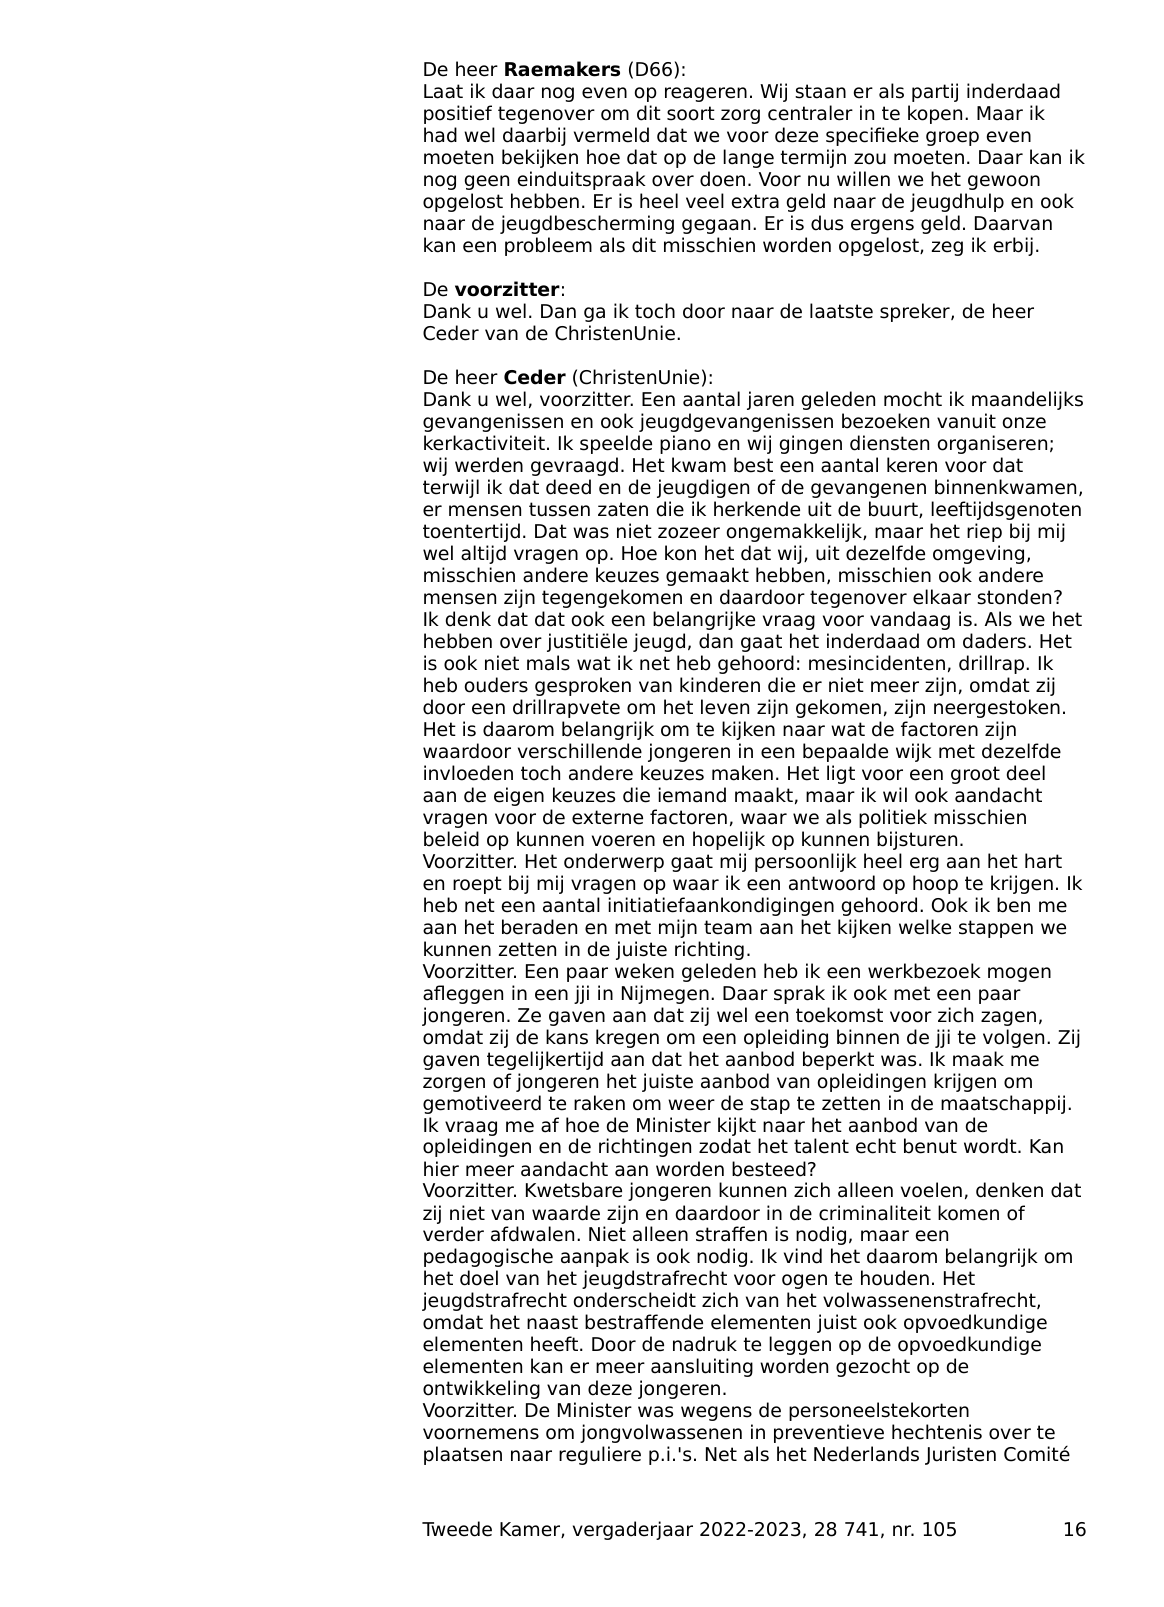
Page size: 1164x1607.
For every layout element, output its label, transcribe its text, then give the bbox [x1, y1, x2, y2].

text De voorzitter: [422, 279, 1087, 301]
text Laat ik daar nog even op reageren. Wij staan er als partij inderdaad positief tegenover om dit soort zorg centraler in te kopen. Maar ik had wel daarbij vermeld dat we voor deze specifieke groep even moeten bekijken hoe dat op de lange termijn zou moeten. Daar kan ik nog geen einduitspraak over doen. Voor nu willen we het gewoon opgelost hebben. Er is heel veel extra geld naar de jeugdhulp en ook naar de jeugdbescherming gegaan. Er is dus ergens geld. Daarvan kan een probleem als dit misschien worden opgelost, zeg ik erbij. [422, 81, 1087, 257]
text Voorzitter. Een paar weken geleden heb ik een werkbezoek mogen afleggen in een jji in Nijmegen. Daar sprak ik ook met een paar jongeren. Ze gaven aan dat zij wel een toekomst voor zich zagen, omdat zij de kans kregen om een opleiding binnen de jji te volgen. Zij gaven tegelijkertijd aan dat het aanbod beperkt was. Ik maak me zorgen of jongeren het juiste aanbod van opleidingen krijgen om gemotiveerd te raken om weer de stap te zetten in de maatschappij. Ik vraag me af hoe de Minister kijkt naar het aanbod van de opleidingen en de richtingen zodat het talent echt benut wordt. Kan hier meer aandacht aan worden besteed? [422, 961, 1087, 1180]
text De heer Raemakers (D66): [422, 59, 1087, 81]
text Voorzitter. Het onderwerp gaat mij persoonlijk heel erg aan het hart en roept bij mij vragen op waar ik een antwoord op hoop te krijgen. Ik heb net een aantal initiatiefaankondigingen gehoord. Ook ik ben me aan het beraden en met mijn team aan het kijken welke stappen we kunnen zetten in de juiste richting. [422, 851, 1087, 961]
text Dank u wel. Dan ga ik toch door naar de laatste spreker, de heer Ceder van de ChristenUnie. [422, 301, 1087, 345]
text De heer Ceder (ChristenUnie): [422, 367, 1087, 389]
text Voorzitter. De Minister was wegens de personeelstekorten voornemens om jongvolwassenen in preventieve hechtenis over te plaatsen naar reguliere p.i.'s. Net als het Nederlands Juristen Comité [422, 1400, 1087, 1466]
text Voorzitter. Kwetsbare jongeren kunnen zich alleen voelen, denken dat zij niet van waarde zijn en daardoor in de criminaliteit komen of verder afdwalen. Niet alleen straffen is nodig, maar een pedagogische aanpak is ook nodig. Ik vind het daarom belangrijk om het doel van het jeugdstrafrecht voor ogen te houden. Het jeugdstrafrecht onderscheidt zich van het volwassenenstrafrecht, omdat het naast bestraffende elementen juist ook opvoedkundige elementen heeft. Door de nadruk te leggen op de opvoedkundige elementen kan er meer aansluiting worden gezocht op de ontwikkeling van deze jongeren. [422, 1180, 1087, 1400]
text Ik denk dat dat ook een belangrijke vraag voor vandaag is. Als we het hebben over justitiële jeugd, dan gaat het inderdaad om daders. Het is ook niet mals wat ik net heb gehoord: mesincidenten, drillrap. Ik heb ouders gesproken van kinderen die er niet meer zijn, omdat zij door een drillrapvete om het leven zijn gekomen, zijn neergestoken. Het is daarom belangrijk om te kijken naar wat de factoren zijn waardoor verschillende jongeren in een bepaalde wijk met dezelfde invloeden toch andere keuzes maken. Het ligt voor een groot deel aan de eigen keuzes die iemand maakt, maar ik wil ook aandacht vragen voor de externe factoren, waar we als politiek misschien beleid op kunnen voeren en hopelijk op kunnen bijsturen. [422, 609, 1087, 851]
text Dank u wel, voorzitter. Een aantal jaren geleden mocht ik maandelijks gevangenissen en ook jeugdgevangenissen bezoeken vanuit onze kerkactiviteit. Ik speelde piano en wij gingen diensten organiseren; wij werden gevraagd. Het kwam best een aantal keren voor dat terwijl ik dat deed en de jeugdigen of de gevangenen binnenkwamen, er mensen tussen zaten die ik herkende uit de buurt, leeftijdsgenoten toentertijd. Dat was niet zozeer ongemakkelijk, maar het riep bij mij wel altijd vragen op. Hoe kon het dat wij, uit dezelfde omgeving, misschien andere keuzes gemaakt hebben, misschien ook andere mensen zijn tegengekomen en daardoor tegenover elkaar stonden? [422, 389, 1087, 609]
